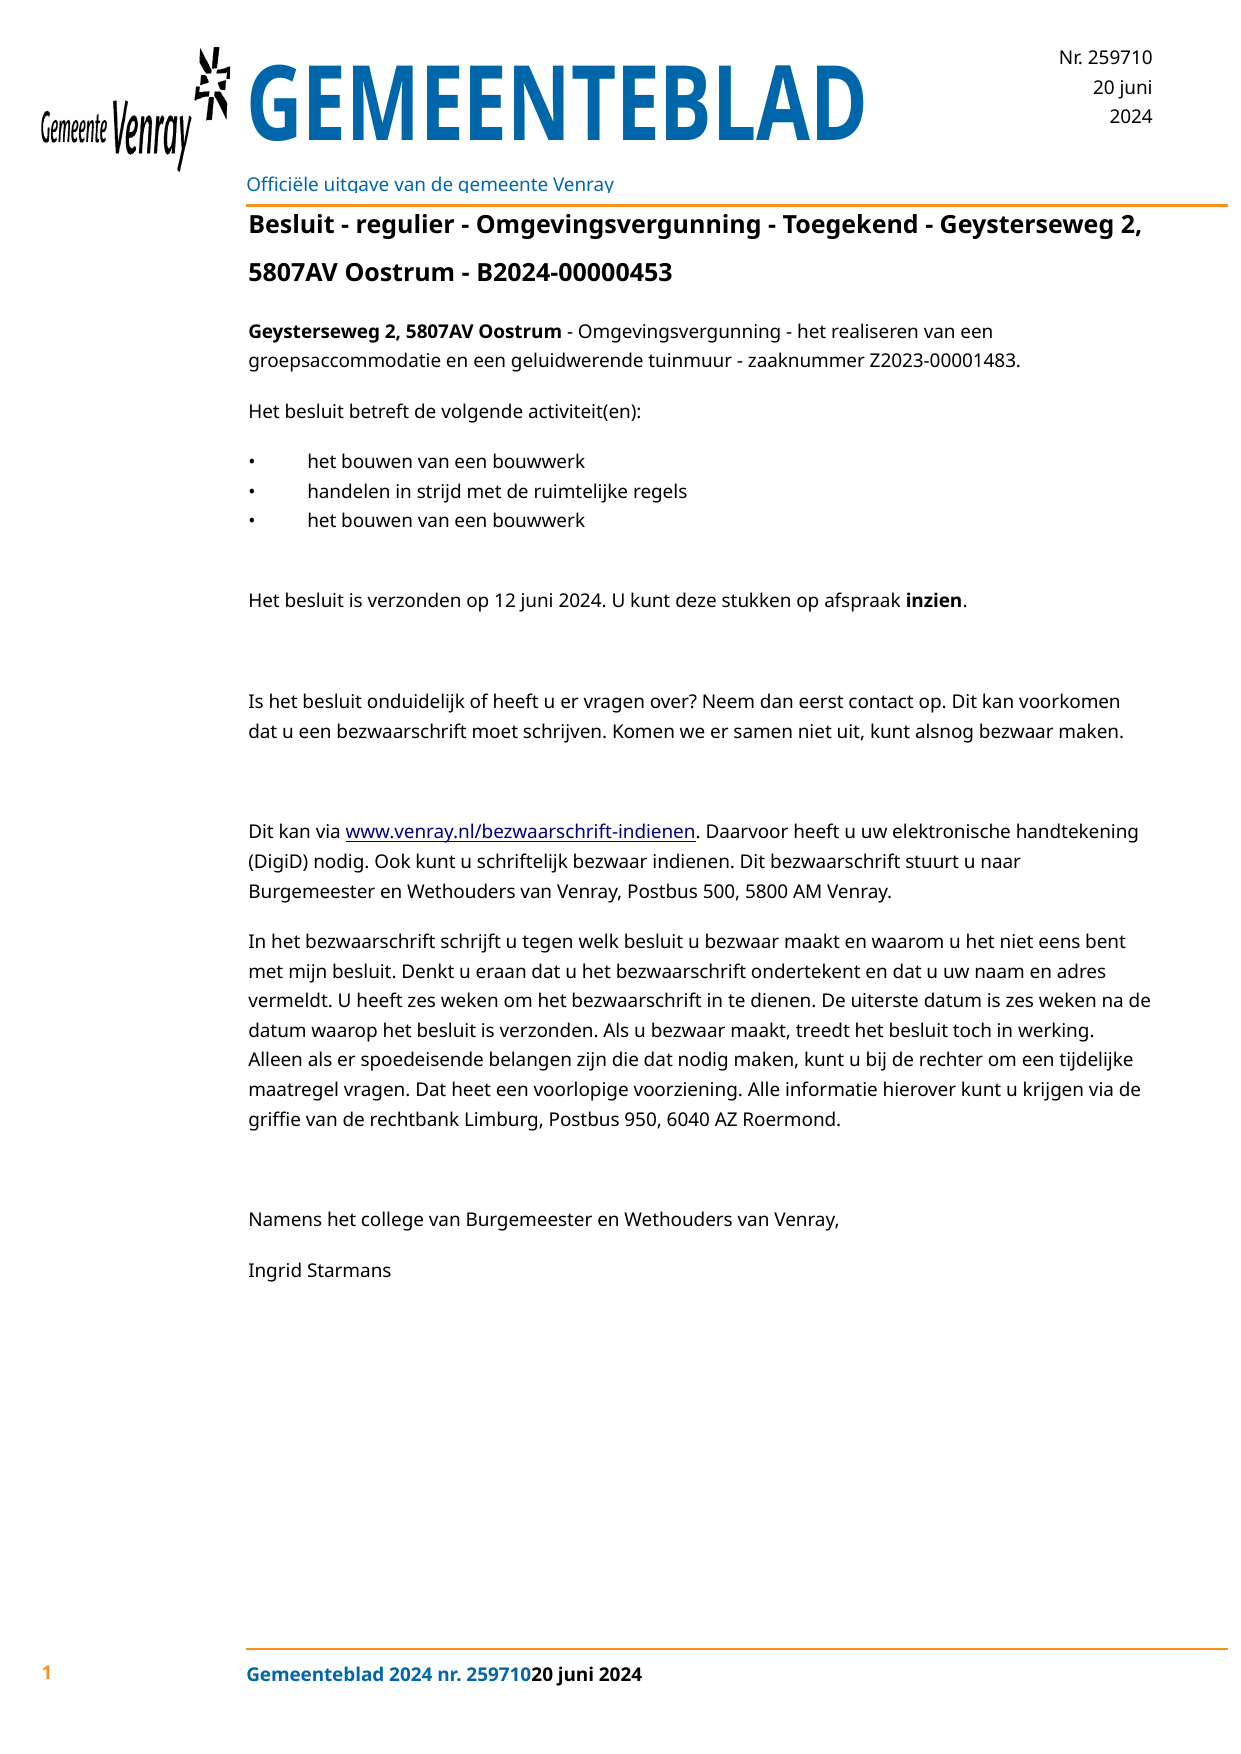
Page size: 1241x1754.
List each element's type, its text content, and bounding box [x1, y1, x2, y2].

list het bouwen van een bouwwerk [248, 507, 1152, 533]
list het bouwen van een bouwwerk [248, 448, 1152, 474]
text Het besluit betreft de volgende activiteit(en): [248, 398, 1152, 424]
text Ingrid Starmans [248, 1257, 1152, 1283]
text Geysterseweg 2, 5807AV Oostrum - Omgevingsvergunning - het realiseren van een groepsaccommodatie en een geluidwerende tuinmuur - zaaknummer Z2023-00001483. [248, 318, 1152, 373]
list handelen in strijd met de ruimtelijke regels [248, 478, 1152, 504]
text In het bezwaarschrift schrijft u tegen welk besluit u bezwaar maakt en waarom u het niet eens bent met mijn besluit. Denkt u eraan dat u het bezwaarschrift ondertekent en dat u uw naam en adres vermeldt. U heeft zes weken om het bezwaarschrift in te dienen. De uiterste datum is zes weken na de datum waarop het besluit is verzonden. Als u bezwaar maakt, treedt het besluit toch in werking. Alleen als er spoedeisende belangen zijn die dat nodig maken, kunt u bij de rechter om een tijdelijke maatregel vragen. Dat heet een voorlopige voorziening. Alle informatie hierover kunt u krijgen via de griffie van de rechtbank Limburg, Postbus 950, 6040 AZ Roermond. [248, 928, 1152, 1132]
picture [41, 47, 231, 172]
text Het besluit is verzonden op 12 juni 2024. U kunt deze stukken op afspraak inzien. [248, 587, 1152, 613]
text Dit kan via www.venray.nl/bezwaarschrift-indienen. Daarvoor heeft u uw elektronische handtekening (DigiD) nodig. Ook kunt u schriftelijk bezwaar indienen. Dit bezwaarschrift stuurt u naar Burgemeester en Wethouders van Venray, Postbus 500, 5800 AM Venray. [248, 819, 1152, 904]
text Namens het college van Burgemeester en Wethouders van Venray, [248, 1207, 1152, 1232]
text Is het besluit onduidelijk of heeft u er vragen over? Neem dan eerst contact op. Dit kan voorkomen dat u een bezwaarschrift moet schrijven. Komen we er samen niet uit, kunt alsnog bezwaar maken. [248, 688, 1152, 744]
text Besluit - regulier - Omgevingsvergunning - Toegekend - Geysterseweg 2, 5807AV Oostrum - B2024-00000453 [248, 207, 1152, 288]
